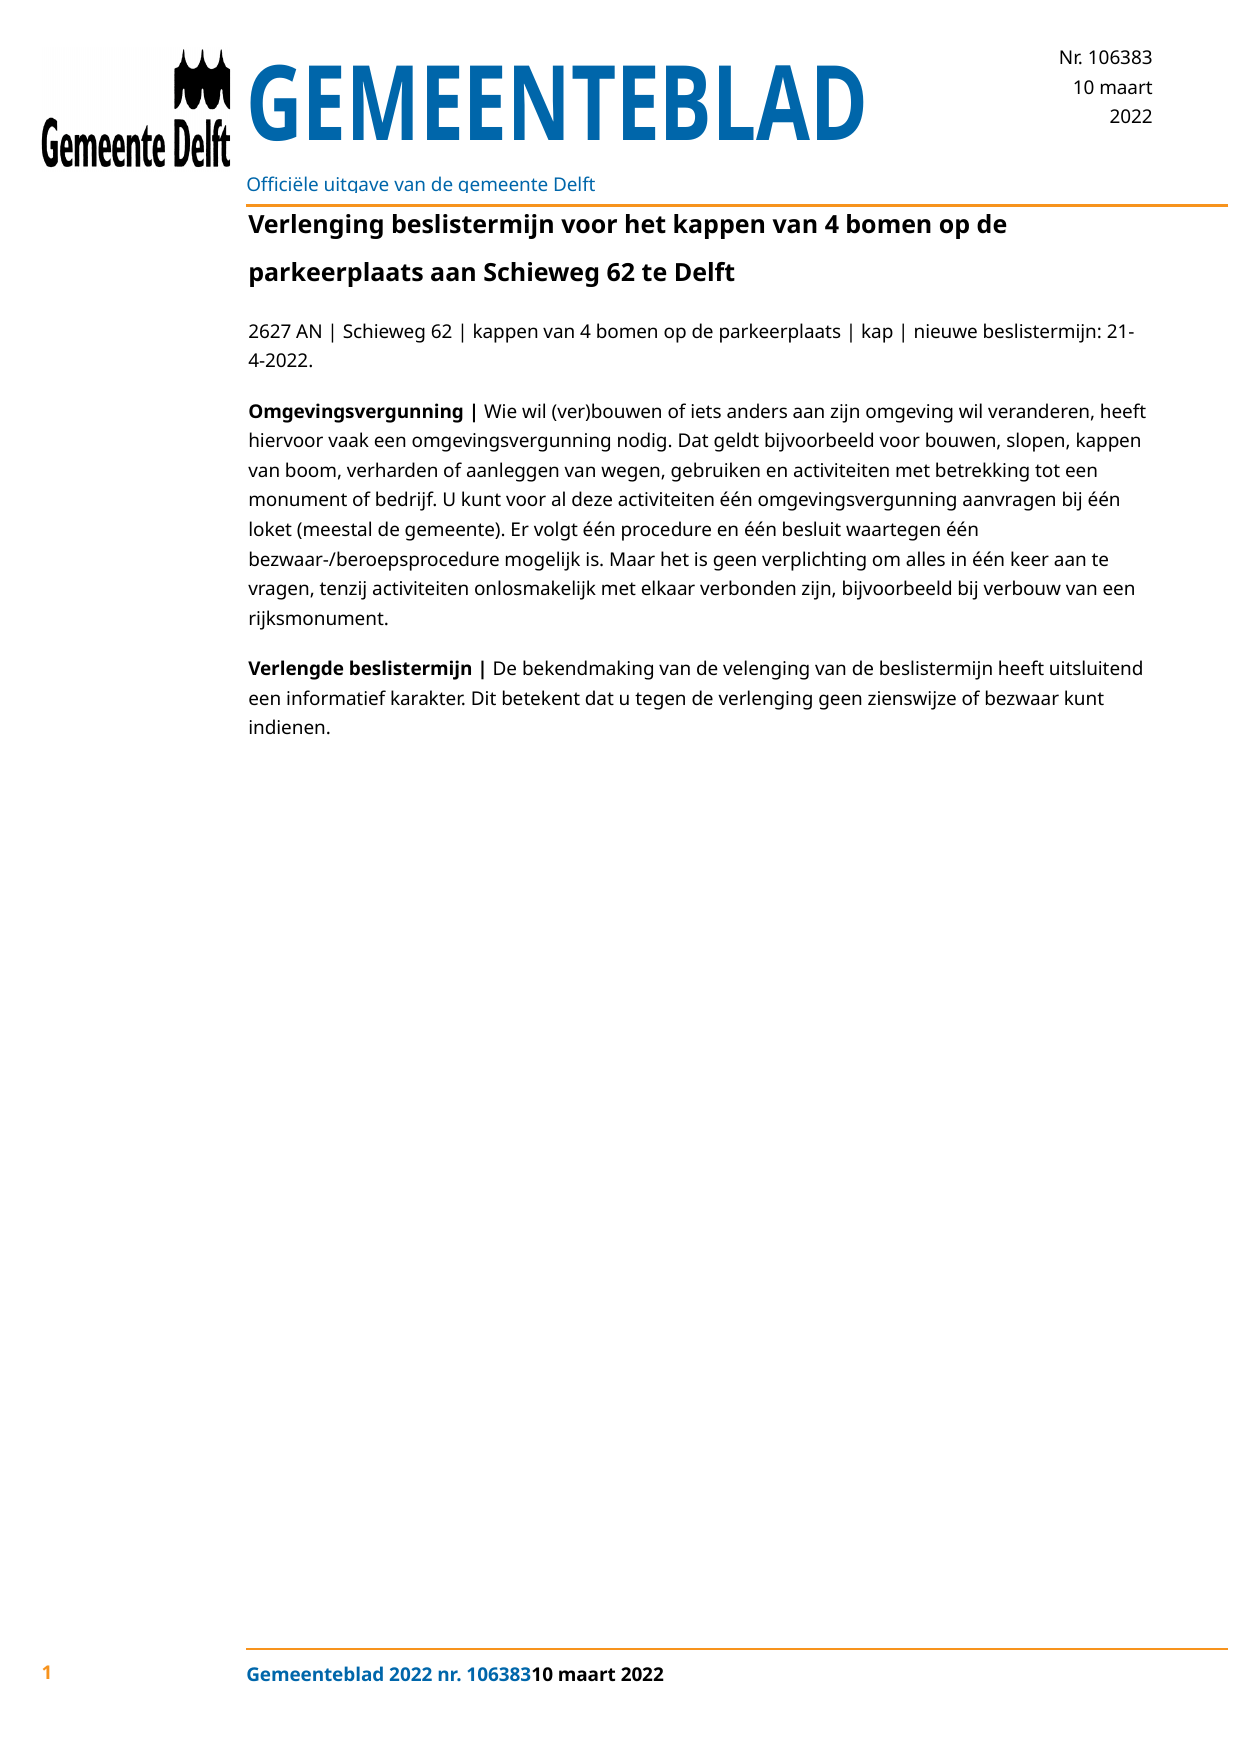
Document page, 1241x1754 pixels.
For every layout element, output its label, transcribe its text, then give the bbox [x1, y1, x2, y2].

picture [41, 47, 231, 172]
text Verlengde beslistermijn | De bekendmaking van de velenging van de beslistermijn heeft uitsluitend een informatief karakter. Dit betekent dat u tegen de verlenging geen zienswijze of bezwaar kunt indienen. [248, 655, 1152, 740]
text Omgevingsvergunning | Wie wil (ver)bouwen of iets anders aan zijn omgeving wil veranderen, heeft hiervoor vaak een omgevingsvergunning nodig. Dat geldt bijvoorbeeld voor bouwen, slopen, kappen van boom, verharden of aanleggen van wegen, gebruiken en activiteiten met betrekking tot een monument of bedrijf. U kunt voor al deze activiteiten één omgevingsvergunning aanvragen bij één loket (meestal de gemeente). Er volgt één procedure en één besluit waartegen één bezwaar-/beroepsprocedure mogelijk is. Maar het is geen verplichting om alles in één keer aan te vragen, tenzij activiteiten onlosmakelijk met elkaar verbonden zijn, bijvoorbeeld bij verbouw van een rijksmonument. [248, 398, 1152, 631]
text Verlenging beslistermijn voor het kappen van 4 bomen op de parkeerplaats aan Schieweg 62 te Delft [248, 207, 1152, 288]
text 2627 AN | Schieweg 62 | kappen van 4 bomen op de parkeerplaats | kap | nieuwe beslistermijn: 21-4-2022. [248, 318, 1152, 373]
